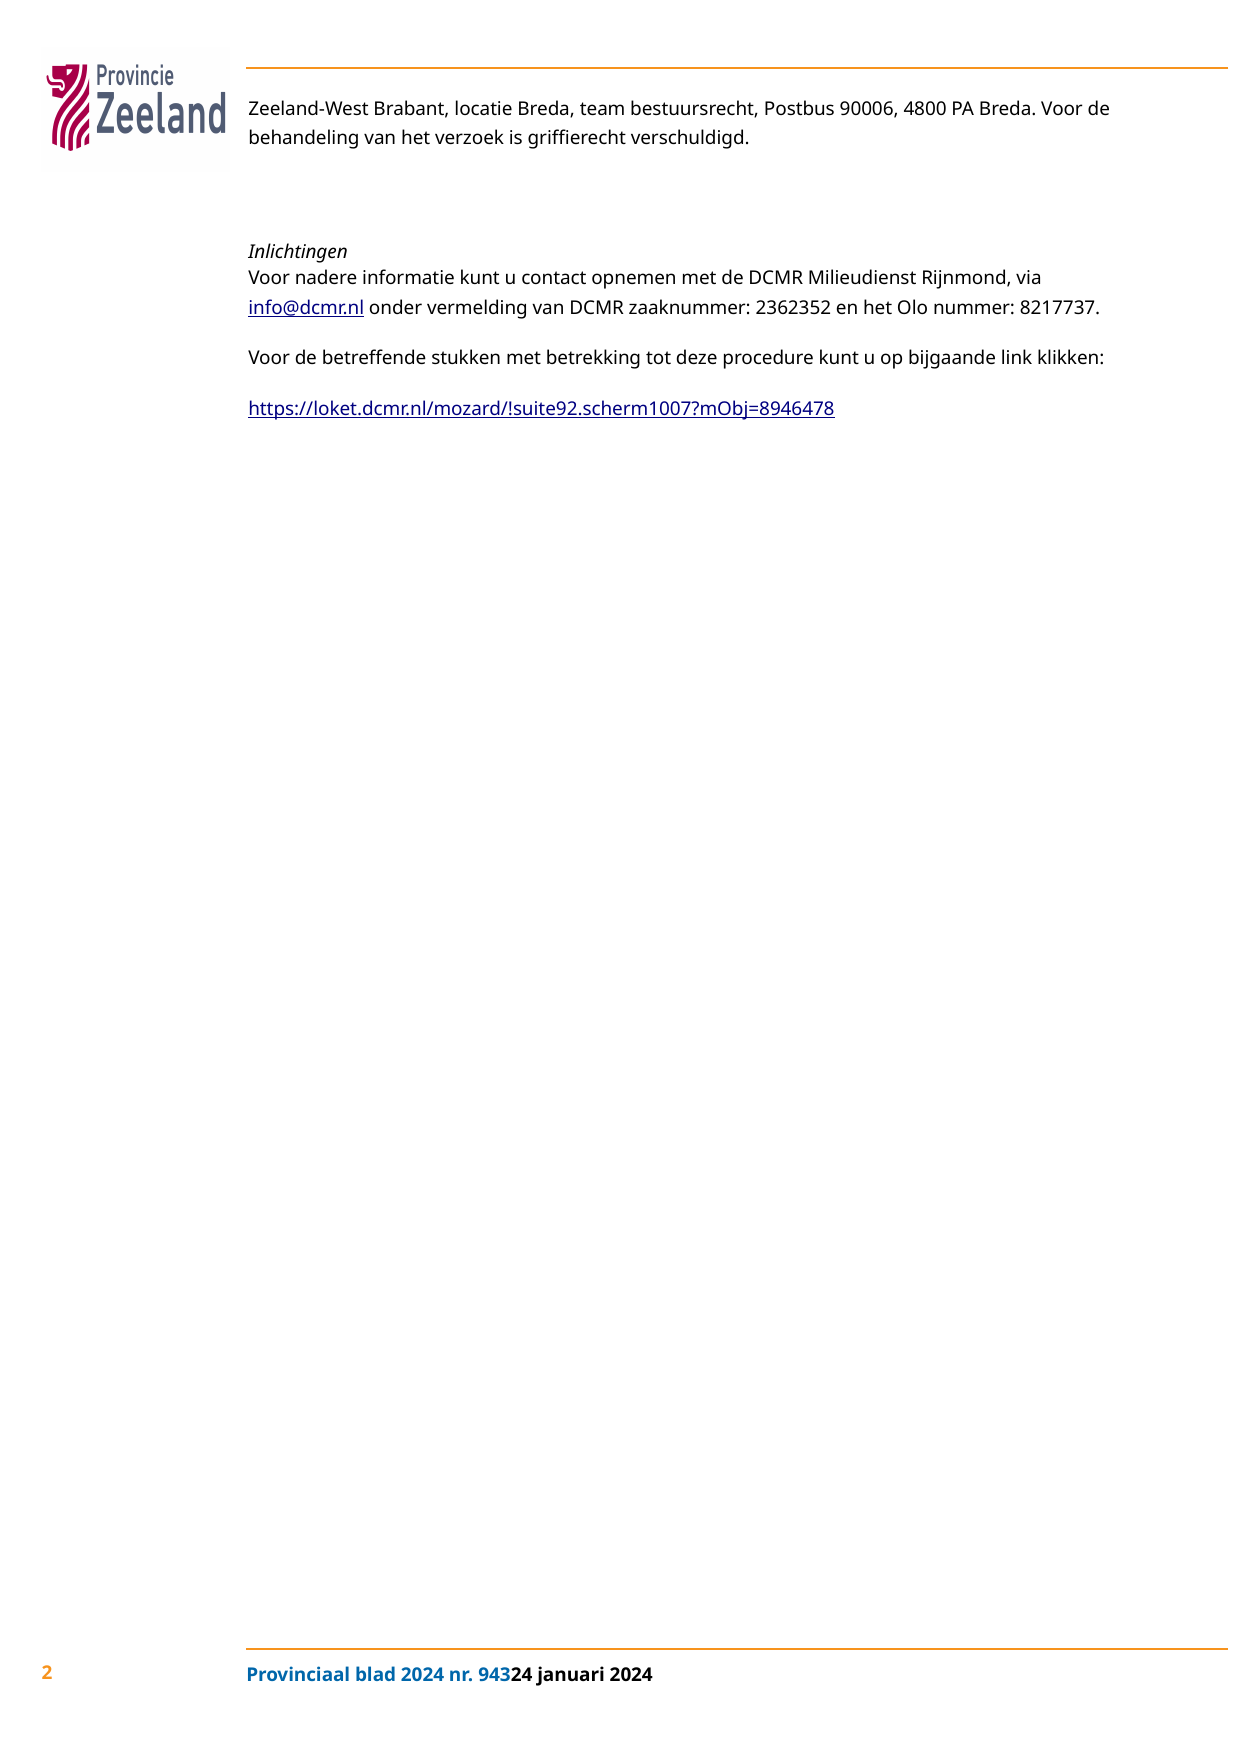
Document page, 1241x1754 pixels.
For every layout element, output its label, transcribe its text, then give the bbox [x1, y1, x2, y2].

text https://loket.dcmr.nl/mozard/!suite92.scherm1007?mObj=8946478 [248, 395, 1152, 421]
text Zeeland-West Brabant, locatie Breda, team bestuursrecht, Postbus 90006, 4800 PA Breda. Voor de behandeling van het verzoek is griffierecht verschuldigd. [248, 95, 1152, 150]
text Inlichtingen [248, 239, 1152, 264]
text Voor de betreffende stukken met betrekking tot deze procedure kunt u op bijgaande link klikken: [248, 344, 1152, 370]
picture [41, 47, 231, 172]
text Voor nadere informatie kunt u contact opnemen met de DCMR Milieudienst Rijnmond, via info@dcmr.nl onder vermelding van DCMR zaaknummer: 2362352 en het Olo nummer: 8217737. [248, 264, 1152, 320]
